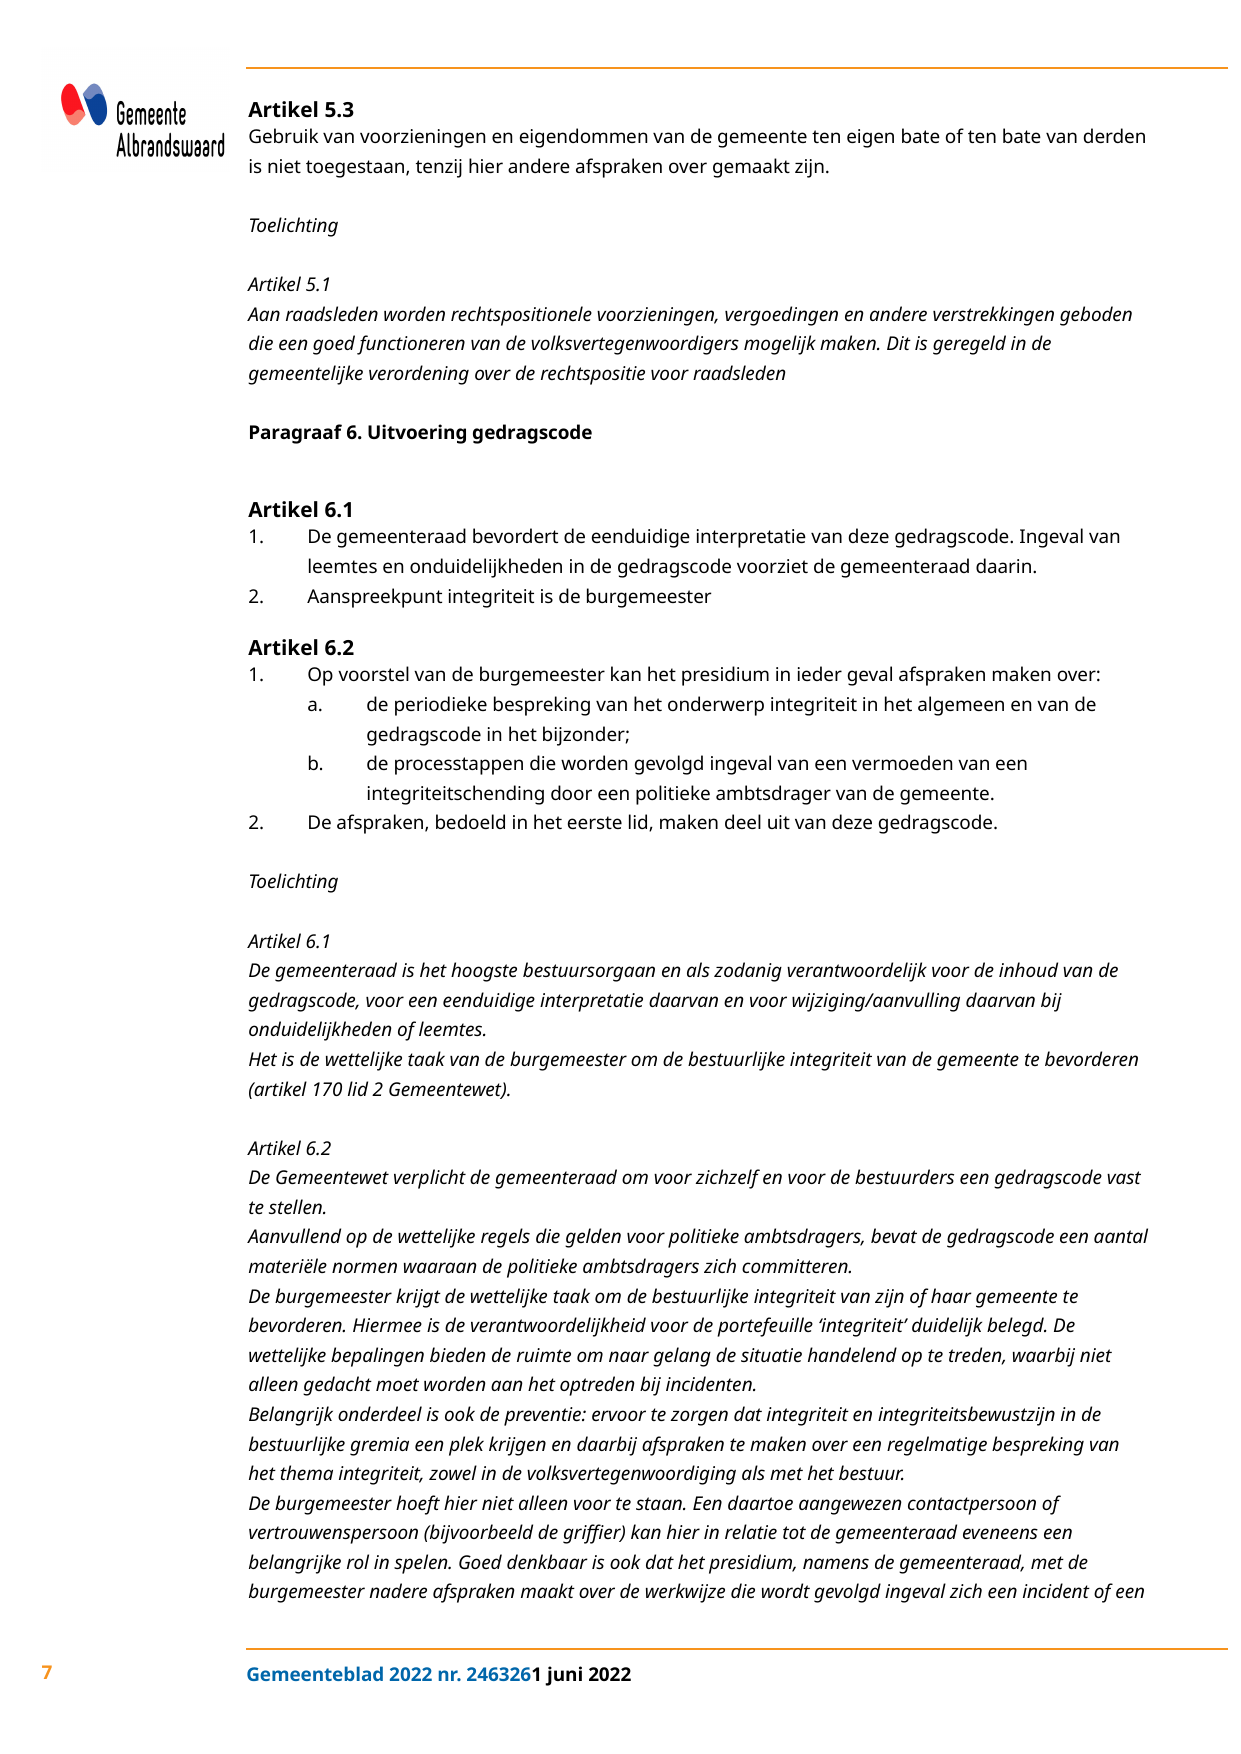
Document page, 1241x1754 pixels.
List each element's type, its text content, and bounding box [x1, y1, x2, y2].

text Artikel 6.2 [248, 1135, 1152, 1161]
text Aan raadsleden worden rechtspositionele voorzieningen, vergoedingen en andere verstrekkingen geboden die een goed functioneren van de volksvertegenwoordigers mogelijk maken. Dit is geregeld in de gemeentelijke verordening over de rechtspositie voor raadsleden [248, 301, 1152, 386]
list Aanspreekpunt integriteit is de burgemeester [248, 583, 1152, 608]
text Aanvullend op de wettelijke regels die gelden voor politieke ambtsdragers, bevat de gedragscode een aantal materiële normen waaraan de politieke ambtsdragers zich committeren. [248, 1224, 1152, 1279]
list De gemeenteraad bevordert de eenduidige interpretatie van deze gedragscode. Ingeval van leemtes en onduidelijkheden in de gedragscode voorziet de gemeenteraad daarin. [248, 524, 1152, 579]
text De gemeenteraad is het hoogste bestuursorgaan en als zodanig verantwoordelijk voor de inhoud van de gedragscode, voor een eenduidige interpretatie daarvan en voor wijziging/aanvulling daarvan bij onduidelijkheden of leemtes. [248, 957, 1152, 1042]
text Artikel 6.2 [248, 633, 1152, 662]
text Gebruik van voorzieningen en eigendommen van de gemeente ten eigen bate of ten bate van derden is niet toegestaan, tenzij hier andere afspraken over gemaakt zijn. [248, 123, 1152, 178]
list de periodieke bespreking van het onderwerp integriteit in het algemeen en van de gedragscode in het bijzonder; [307, 691, 1152, 747]
list de processtappen die worden gevolgd ingeval van een vermoeden van een integriteitschending door een politieke ambtsdrager van de gemeente. [307, 750, 1152, 806]
picture [41, 47, 231, 172]
text De Gemeentewet verplicht de gemeenteraad om voor zichzelf en voor de bestuurders een gedragscode vast te stellen. [248, 1164, 1152, 1220]
list Op voorstel van de burgemeester kan het presidium in ieder geval afspraken maken over: [248, 662, 1152, 687]
text Artikel 6.1 [248, 495, 1152, 524]
text Artikel 6.1 [248, 928, 1152, 954]
text Artikel 5.3 [248, 95, 1152, 123]
text Toelichting [248, 212, 1152, 238]
text Paragraaf 6. Uitvoering gedragscode [248, 419, 1152, 445]
list De afspraken, bedoeld in het eerste lid, maken deel uit van deze gedragscode. [248, 809, 1152, 835]
text Het is de wettelijke taak van de burgemeester om de bestuurlijke integriteit van de gemeente te bevorderen (artikel 170 lid 2 Gemeentewet). [248, 1046, 1152, 1102]
text Belangrijk onderdeel is ook de preventie: ervoor te zorgen dat integriteit en integriteitsbewustzijn in de bestuurlijke gremia een plek krijgen en daarbij afspraken te maken over een regelmatige bespreking van het thema integriteit, zowel in de volksvertegenwoordiging als met het bestuur. [248, 1401, 1152, 1486]
text De burgemeester hoeft hier niet alleen voor te staan. Een daartoe aangewezen contactpersoon of vertrouwenspersoon (bijvoorbeeld de griffier) kan hier in relatie tot de gemeenteraad eveneens een belangrijke rol in spelen. Goed denkbaar is ook dat het presidium, namens de gemeenteraad, met de burgemeester nadere afspraken maakt over de werkwijze die wordt gevolgd ingeval zich een incident of een [248, 1490, 1152, 1604]
text Artikel 5.1 [248, 271, 1152, 297]
text De burgemeester krijgt de wettelijke taak om de bestuurlijke integriteit van zijn of haar gemeente te bevorderen. Hiermee is de verantwoordelijkheid voor de portefeuille ‘integriteit’ duidelijk belegd. De wettelijke bepalingen bieden de ruimte om naar gelang de situatie handelend op te treden, waarbij niet alleen gedacht moet worden aan het optreden bij incidenten. [248, 1283, 1152, 1397]
text Toelichting [248, 869, 1152, 894]
